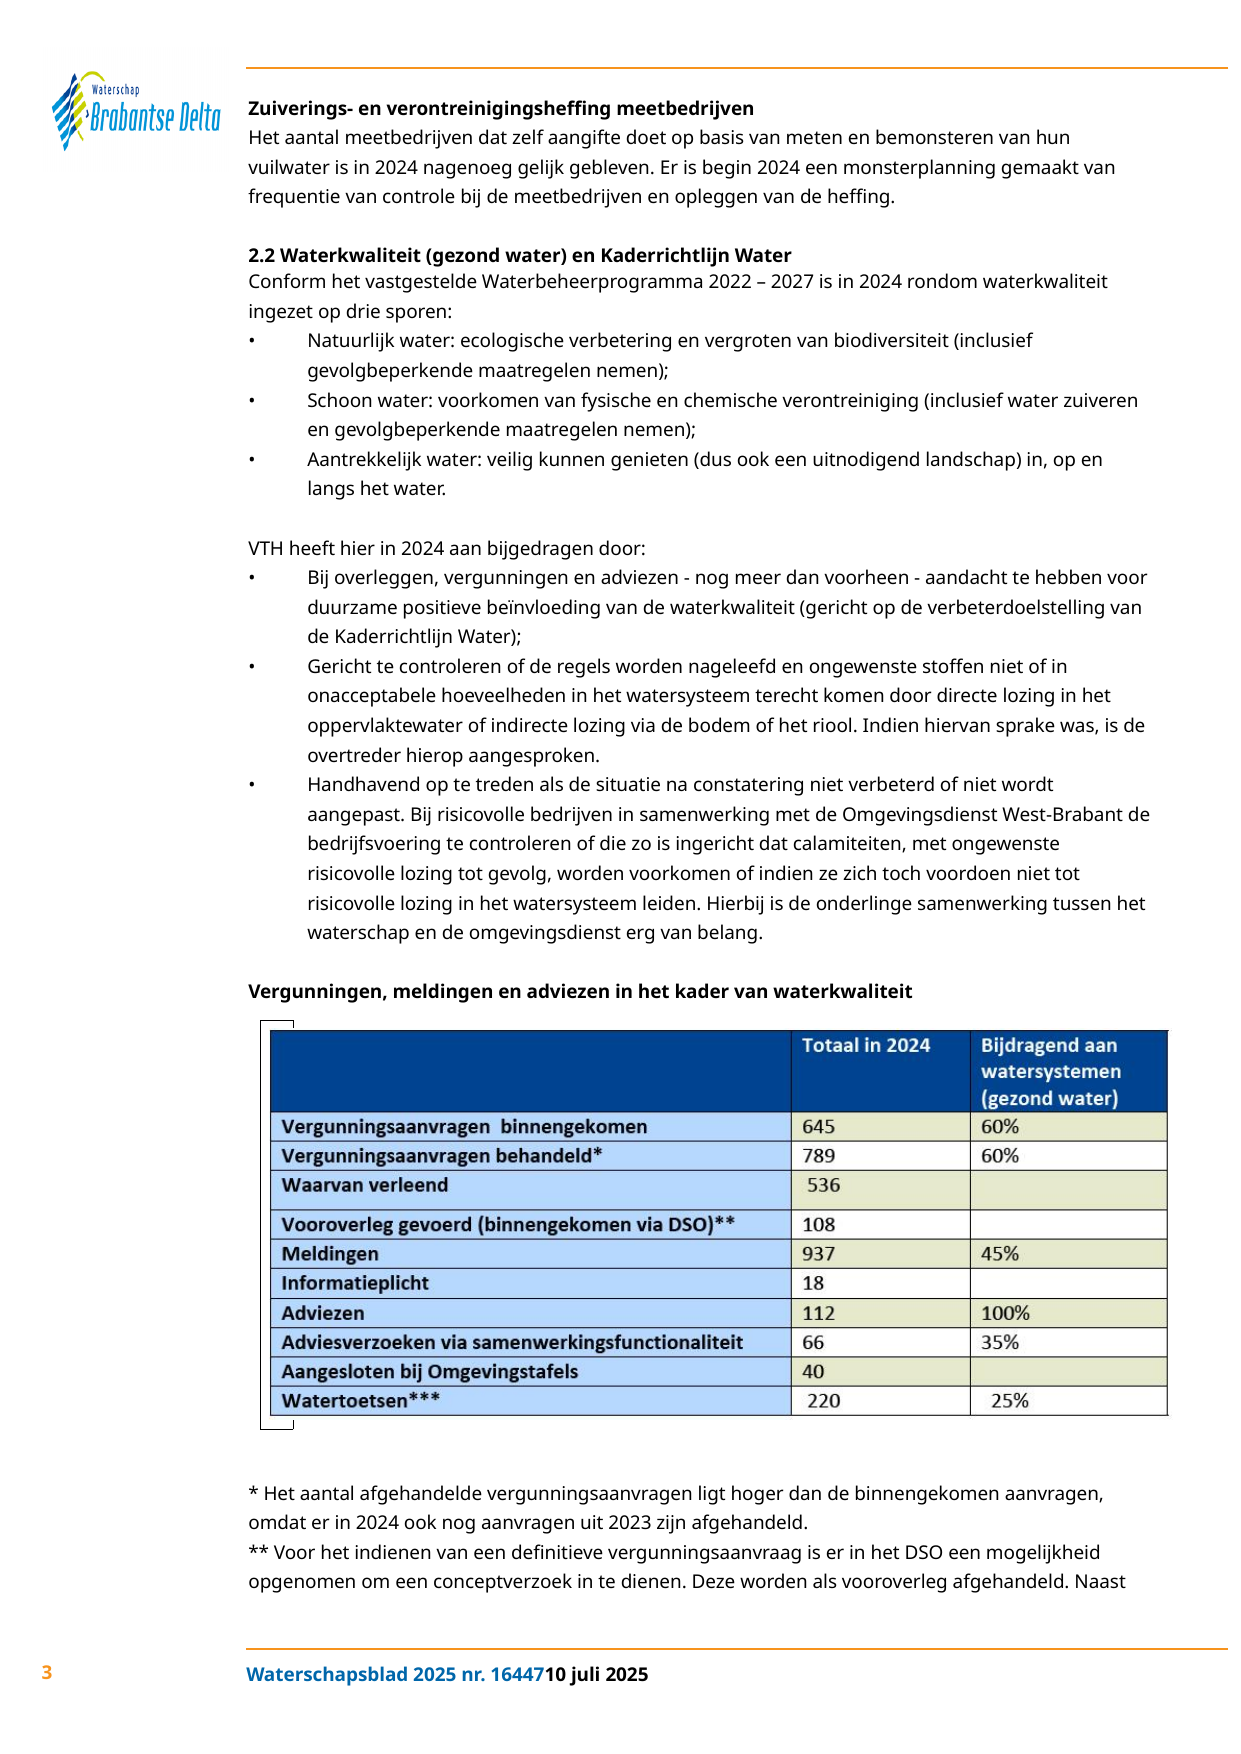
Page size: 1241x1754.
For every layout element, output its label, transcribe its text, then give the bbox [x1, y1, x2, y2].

text Vergunningen, meldingen en adviezen in het kader van waterkwaliteit [248, 978, 1152, 1004]
list Aantrekkelijk water: veilig kunnen genieten (dus ook een uitnodigend landschap) in, op en langs het water. [248, 446, 1152, 501]
text ** Voor het indienen van een definitieve vergunningsaanvraag is er in het DSO een mogelijkheid opgenomen om een conceptverzoek in te dienen. Deze worden als vooroverleg afgehandeld. Naast [248, 1539, 1152, 1594]
text Conform het vastgestelde Waterbeheerprogramma 2022 – 2027 is in 2024 rondom waterkwaliteit ingezet op drie sporen: [248, 268, 1152, 324]
list Natuurlijk water: ecologische verbetering en vergroten van biodiversiteit (inclusief gevolgbeperkende maatregelen nemen); [248, 328, 1152, 383]
text 2.2 Waterkwaliteit (gezond water) en Kaderrichtlijn Water [248, 243, 1152, 268]
text * Het aantal afgehandelde vergunningsaanvragen ligt hoger dan de binnengekomen aanvragen, omdat er in 2024 ook nog aanvragen uit 2023 zijn afgehandeld. [248, 1480, 1152, 1535]
picture [268, 1028, 1173, 1420]
list Bij overleggen, vergunningen en adviezen - nog meer dan voorheen - aandacht te hebben voor duurzame positieve beïnvloeding van de waterkwaliteit (gericht op de verbeterdoelstelling van de Kaderrichtlijn Water); [248, 564, 1152, 649]
text Het aantal meetbedrijven dat zelf aangifte doet op basis van meten en bemonsteren van hun vuilwater is in 2024 nagenoeg gelijk gebleven. Er is begin 2024 een monsterplanning gemaakt van frequentie van controle bij de meetbedrijven en opleggen van de heffing. [248, 124, 1152, 209]
list Schoon water: voorkomen van fysische en chemische verontreiniging (inclusief water zuiveren en gevolgbeperkende maatregelen nemen); [248, 387, 1152, 442]
picture [41, 47, 231, 172]
text Zuiverings- en verontreinigingsheffing meetbedrijven [248, 95, 1152, 121]
text VTH heeft hier in 2024 aan bijgedragen door: [248, 535, 1152, 560]
list Gericht te controleren of de regels worden nageleefd en ongewenste stoffen niet of in onacceptabele hoeveelheden in het watersysteem terecht komen door directe lozing in het oppervlaktewater of indirecte lozing via de bodem of het riool. Indien hiervan sprake was, is de overtreder hierop aangesproken. [248, 653, 1152, 767]
list Handhavend op te treden als de situatie na constatering niet verbeterd of niet wordt aangepast. Bij risicovolle bedrijven in samenwerking met de Omgevingsdienst West-Brabant de bedrijfsvoering te controleren of die zo is ingericht dat calamiteiten, met ongewenste risicovolle lozing tot gevolg, worden voorkomen of indien ze zich toch voordoen niet tot risicovolle lozing in het watersysteem leiden. Hierbij is de onderlinge samenwerking tussen het waterschap en de omgevingsdienst erg van belang. [248, 771, 1152, 945]
